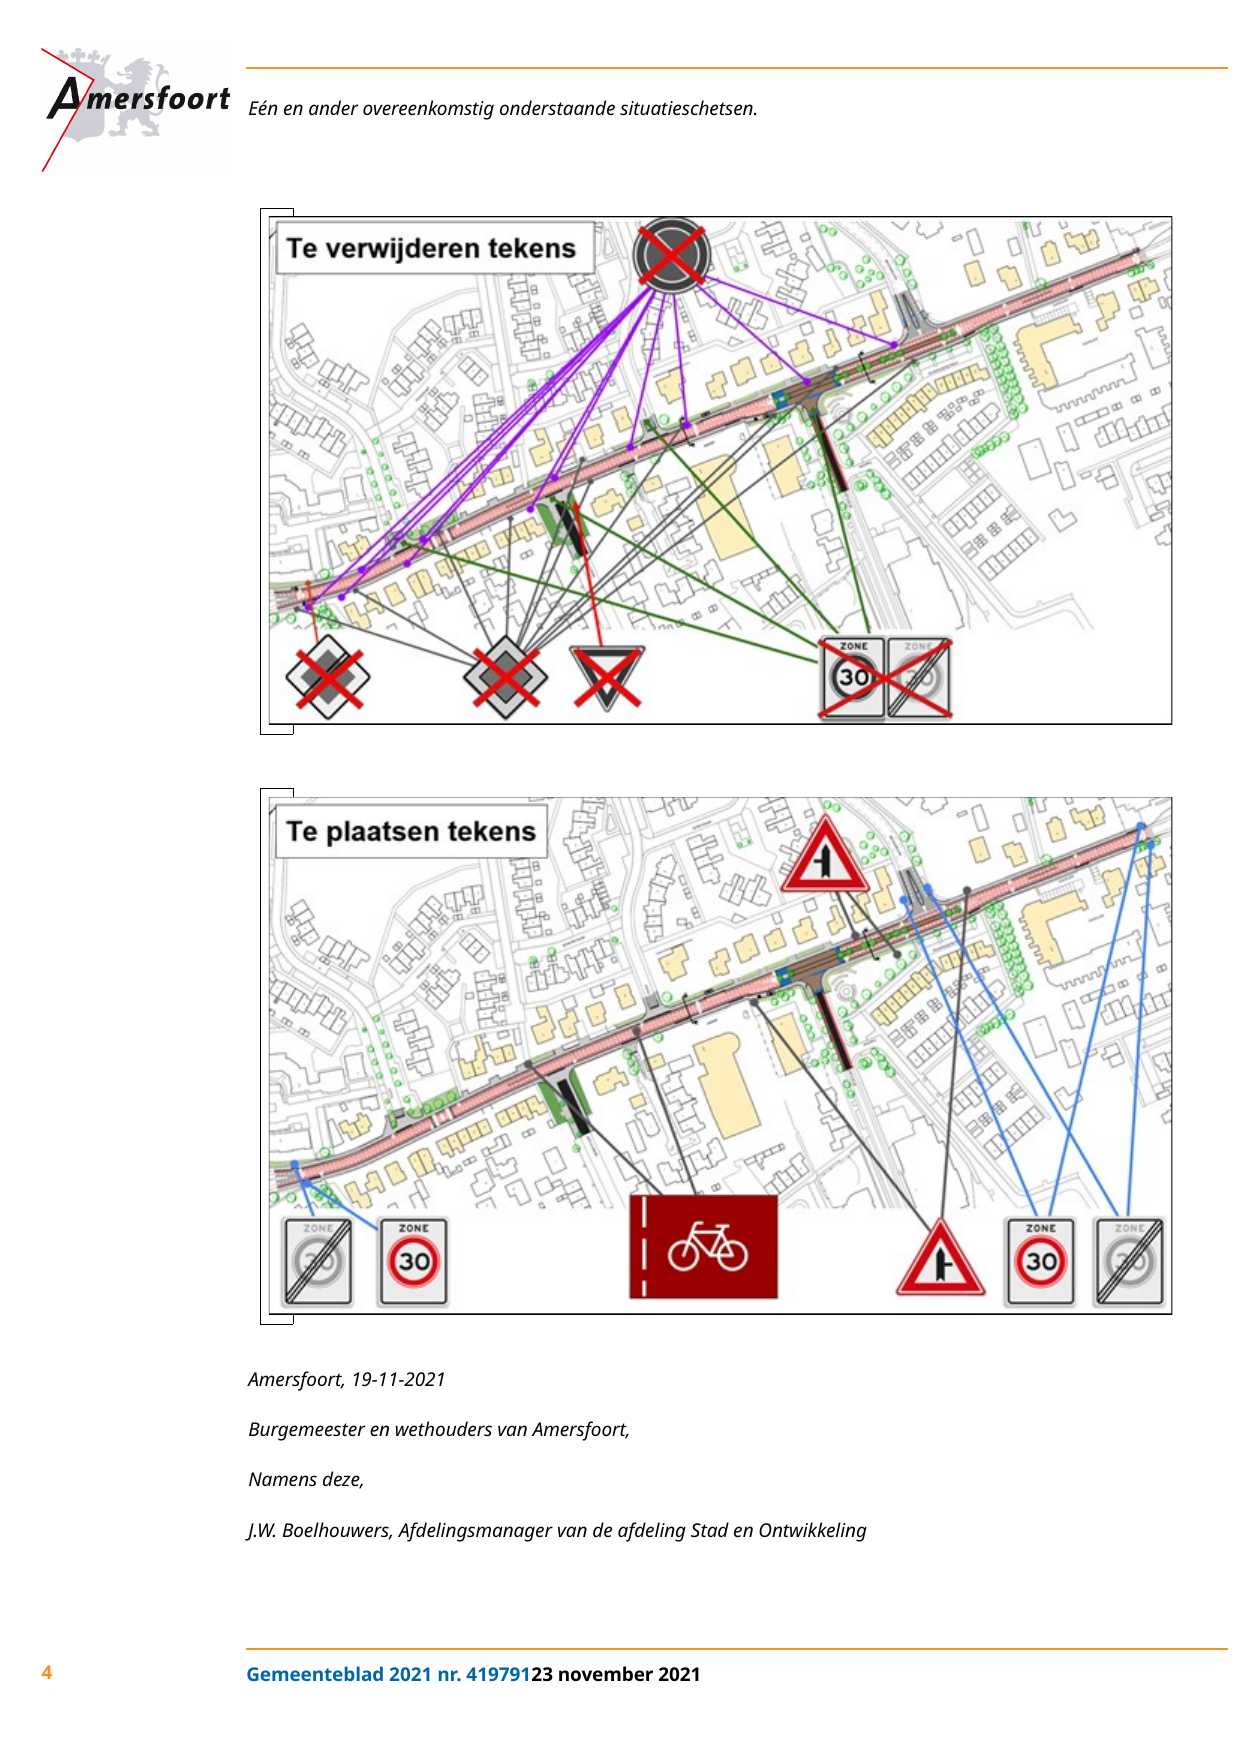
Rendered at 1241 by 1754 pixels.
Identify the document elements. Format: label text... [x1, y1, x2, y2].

text Burgemeester en wethouders van Amersfoort, [248, 1416, 1152, 1442]
text Amersfoort, 19-11-2021 [248, 1366, 1152, 1392]
picture [268, 797, 1173, 1315]
text Eén en ander overeenkomstig onderstaande situatieschetsen. [248, 95, 1152, 121]
picture [268, 216, 1173, 725]
text J.W. Boelhouwers, Afdelingsmanager van de afdeling Stad en Ontwikkeling [248, 1517, 1152, 1543]
text Namens deze, [248, 1467, 1152, 1492]
picture [41, 47, 231, 172]
